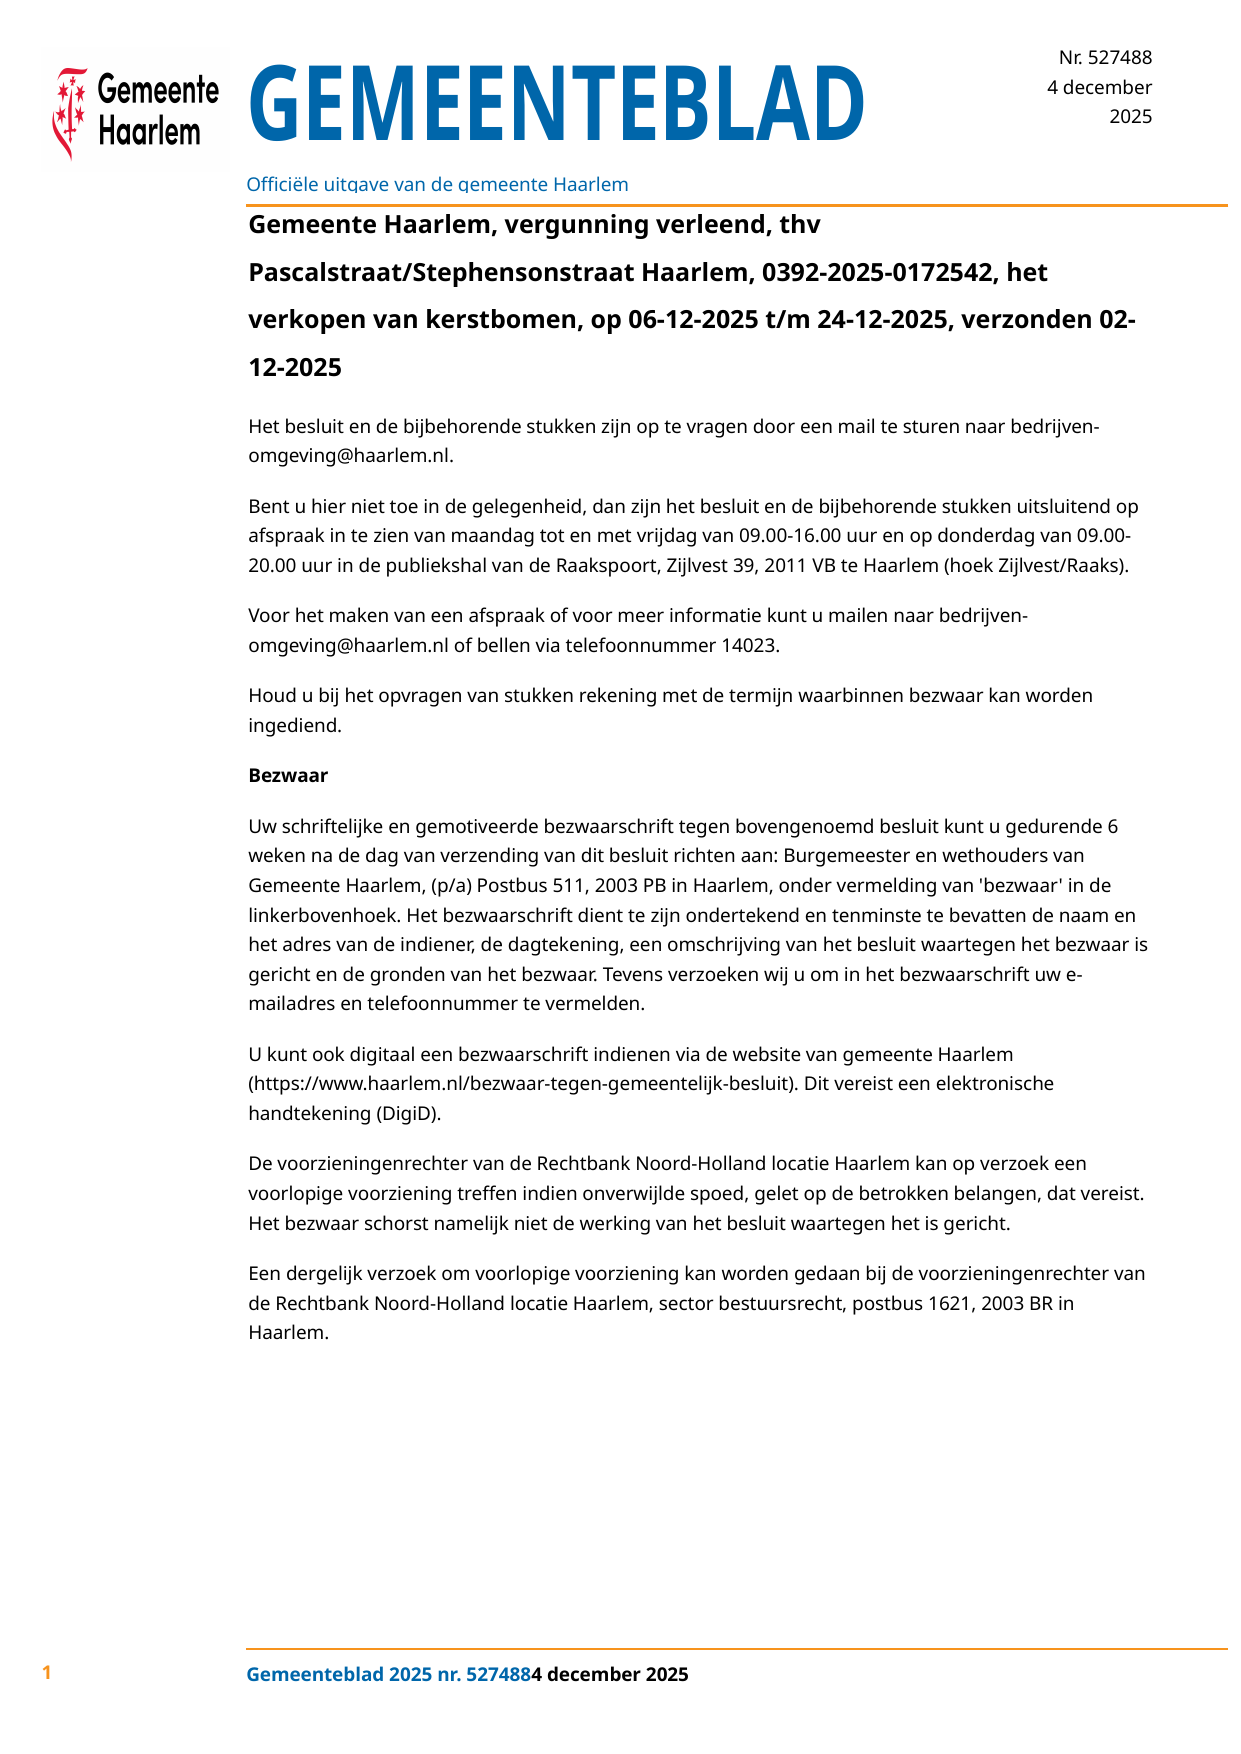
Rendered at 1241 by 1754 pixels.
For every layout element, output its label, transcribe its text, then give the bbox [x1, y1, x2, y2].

text Bezwaar [248, 763, 1152, 788]
text Voor het maken van een afspraak of voor meer informatie kunt u mailen naar bedrijven-omgeving@haarlem.nl of bellen via telefoonnummer 14023. [248, 603, 1152, 658]
text Een dergelijk verzoek om voorlopige voorziening kan worden gedaan bij de voorzieningenrechter van de Rechtbank Noord-Holland locatie Haarlem, sector bestuursrecht, postbus 1621, 2003 BR in Haarlem. [248, 1260, 1152, 1345]
text U kunt ook digitaal een bezwaarschrift indienen via de website van gemeente Haarlem (https://www.haarlem.nl/bezwaar-tegen-gemeentelijk-besluit). Dit vereist een elektronische handtekening (DigiD). [248, 1041, 1152, 1126]
text Houd u bij het opvragen van stukken rekening met de termijn waarbinnen bezwaar kan worden ingediend. [248, 683, 1152, 738]
text Bent u hier niet toe in de gelegenheid, dan zijn het besluit en de bijbehorende stukken uitsluitend op afspraak in te zien van maandag tot en met vrijdag van 09.00-16.00 uur en op donderdag van 09.00-20.00 uur in de publiekshal van de Raakspoort, Zijlvest 39, 2011 VB te Haarlem (hoek Zijlvest/Raaks). [248, 493, 1152, 578]
text Gemeente Haarlem, vergunning verleend, thv Pascalstraat/Stephensonstraat Haarlem, 0392-2025-0172542, het verkopen van kerstbomen, op 06-12-2025 t/m 24-12-2025, verzonden 02-12-2025 [248, 207, 1152, 384]
text Het besluit en de bijbehorende stukken zijn op te vragen door een mail te sturen naar bedrijven-omgeving@haarlem.nl. [248, 413, 1152, 468]
text Uw schriftelijke en gemotiveerde bezwaarschrift tegen bovengenoemd besluit kunt u gedurende 6 weken na de dag van verzending van dit besluit richten aan: Burgemeester en wethouders van Gemeente Haarlem, (p/a) Postbus 511, 2003 PB in Haarlem, onder vermelding van 'bezwaar' in de linkerbovenhoek. Het bezwaarschrift dient te zijn ondertekend en tenminste te bevatten de naam en het adres van de indiener, de dagtekening, een omschrijving van het besluit waartegen het bezwaar is gericht en de gronden van het bezwaar. Tevens verzoeken wij u om in het bezwaarschrift uw e-mailadres en telefoonnummer te vermelden. [248, 813, 1152, 1016]
text De voorzieningenrechter van de Rechtbank Noord-Holland locatie Haarlem kan op verzoek een voorlopige voorziening treffen indien onverwijlde spoed, gelet op de betrokken belangen, dat vereist. Het bezwaar schorst namelijk niet de werking van het besluit waartegen het is gericht. [248, 1151, 1152, 1236]
picture [41, 47, 231, 172]
